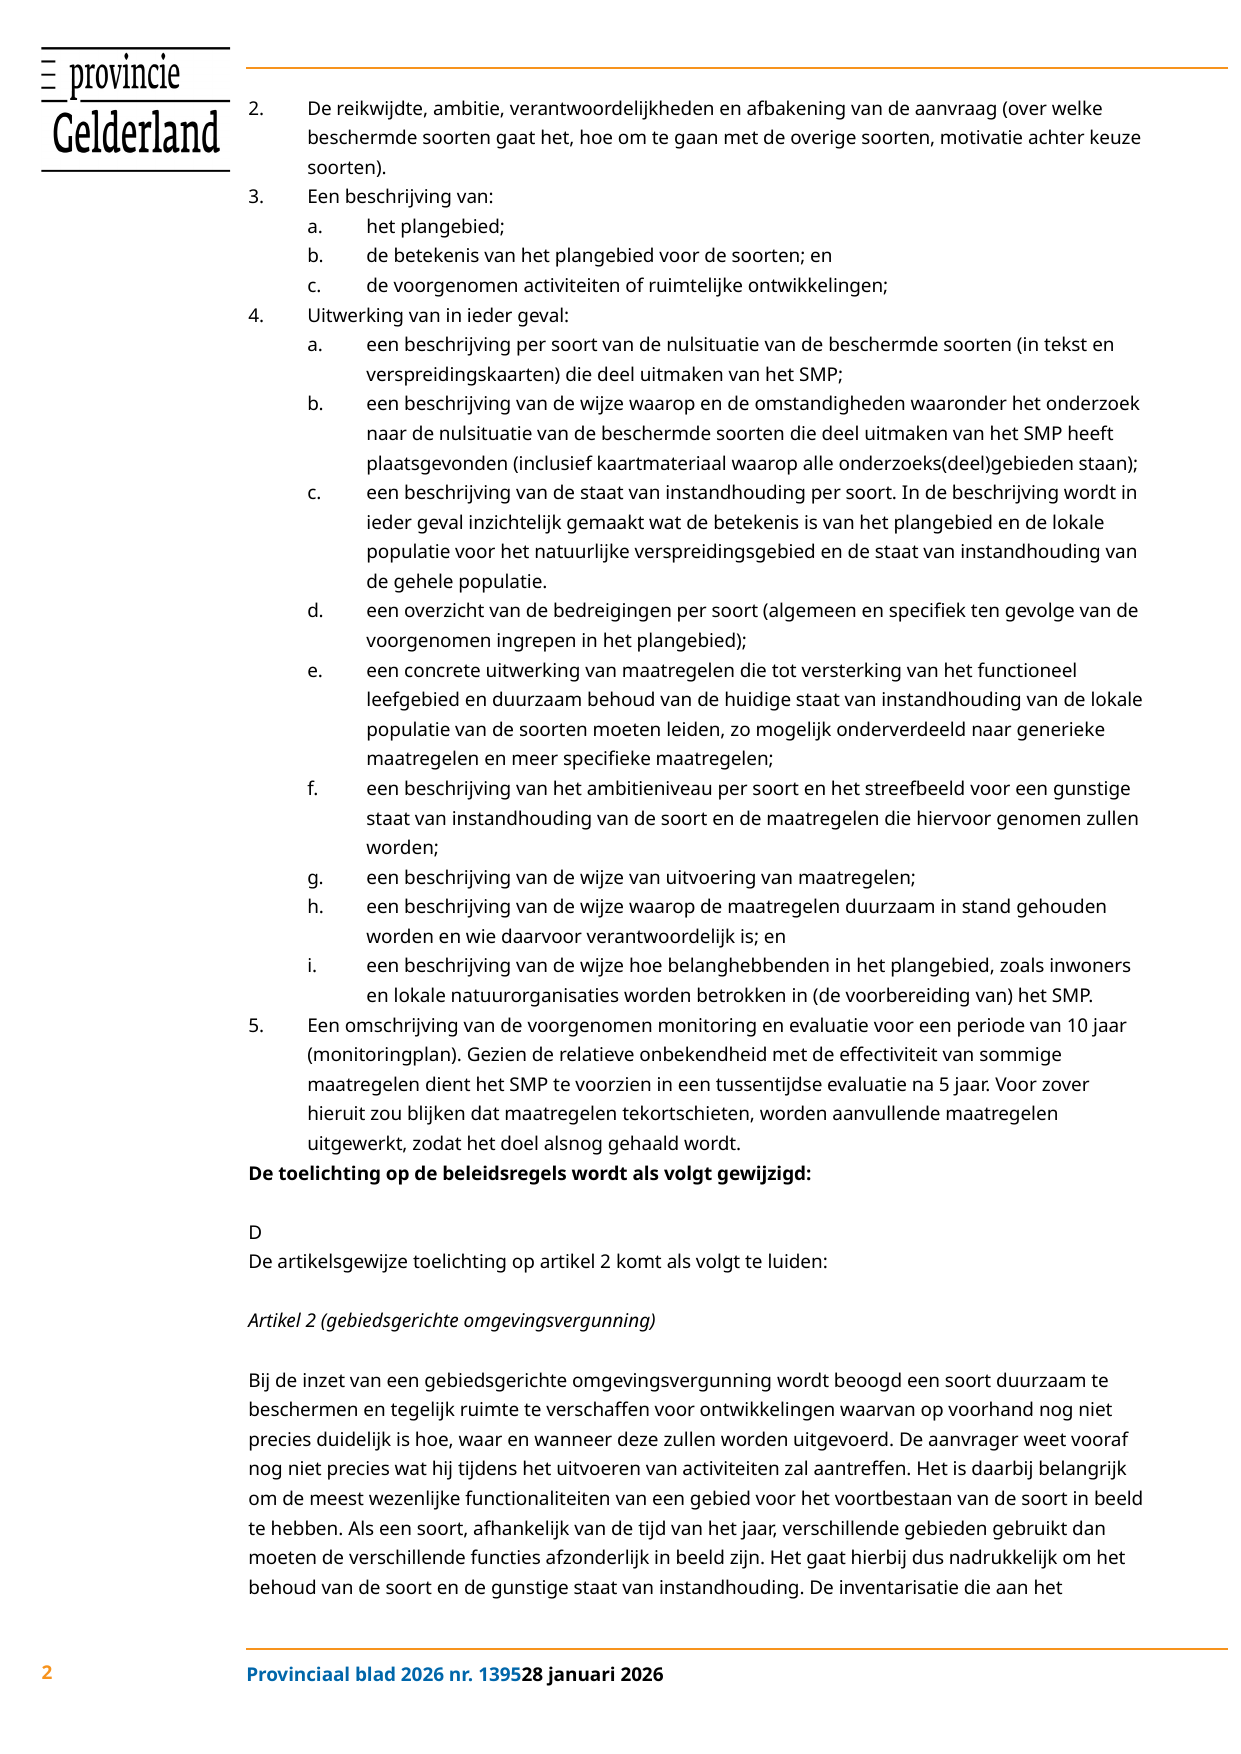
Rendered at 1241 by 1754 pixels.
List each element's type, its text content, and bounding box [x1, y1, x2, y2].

list de betekenis van het plangebied voor de soorten; en [307, 243, 1152, 268]
list het plangebied; [307, 213, 1152, 239]
list een overzicht van de bedreigingen per soort (algemeen en specifiek ten gevolge van de voorgenomen ingrepen in het plangebied); [307, 598, 1152, 653]
list Een omschrijving van de voorgenomen monitoring en evaluatie voor een periode van 10 jaar (monitoringplan). Gezien de relatieve onbekendheid met de effectiviteit van sommige maatregelen dient het SMP te voorzien in een tussentijdse evaluatie na 5 jaar. Voor zover hieruit zou blijken dat maatregelen tekortschieten, worden aanvullende maatregelen uitgewerkt, zodat het doel alsnog gehaald wordt. [248, 1012, 1152, 1156]
list de voorgenomen activiteiten of ruimtelijke ontwikkelingen; [307, 272, 1152, 298]
list een beschrijving van de staat van instandhouding per soort. In de beschrijving wordt in ieder geval inzichtelijk gemaakt wat de betekenis is van het plangebied en de lokale populatie voor het natuurlijke verspreidingsgebied en de staat van instandhouding van de gehele populatie. [307, 479, 1152, 594]
text Artikel 2 (gebiedsgerichte omgevingsvergunning) [248, 1308, 1152, 1333]
list een beschrijving van de wijze waarop en de omstandigheden waaronder het onderzoek naar de nulsituatie van de beschermde soorten die deel uitmaken van het SMP heeft plaatsgevonden (inclusief kaartmateriaal waarop alle onderzoeks(deel)gebieden staan); [307, 391, 1152, 476]
text De toelichting op de beleidsregels wordt als volgt gewijzigd: [248, 1160, 1152, 1186]
list een beschrijving per soort van de nulsituatie van de beschermde soorten (in tekst en verspreidingskaarten) die deel uitmaken van het SMP; [307, 331, 1152, 387]
list een beschrijving van de wijze van uitvoering van maatregelen; [307, 864, 1152, 890]
picture [41, 47, 231, 172]
list een beschrijving van de wijze waarop de maatregelen duurzaam in stand gehouden worden en wie daarvoor verantwoordelijk is; en [307, 893, 1152, 949]
list een concrete uitwerking van maatregelen die tot versterking van het functioneel leefgebied en duurzaam behoud van de huidige staat van instandhouding van de lokale populatie van de soorten moeten leiden, zo mogelijk onderverdeeld naar generieke maatregelen en meer specifieke maatregelen; [307, 657, 1152, 771]
list een beschrijving van de wijze hoe belanghebbenden in het plangebied, zoals inwoners en lokale natuurorganisaties worden betrokken in (de voorbereiding van) het SMP. [307, 953, 1152, 1008]
list Een beschrijving van: [248, 183, 1152, 209]
list Uitwerking van in ieder geval: [248, 302, 1152, 328]
list De reikwijdte, ambitie, verantwoordelijkheden en afbakening van de aanvraag (over welke beschermde soorten gaat het, hoe om te gaan met de overige soorten, motivatie achter keuze soorten). [248, 95, 1152, 180]
text D [248, 1219, 1152, 1245]
list een beschrijving van het ambitieniveau per soort en het streefbeeld voor een gunstige staat van instandhouding van de soort en de maatregelen die hiervoor genomen zullen worden; [307, 775, 1152, 860]
text Bij de inzet van een gebiedsgerichte omgevingsvergunning wordt beoogd een soort duurzaam te beschermen en tegelijk ruimte te verschaffen voor ontwikkelingen waarvan op voorhand nog niet precies duidelijk is hoe, waar en wanneer deze zullen worden uitgevoerd. De aanvrager weet vooraf nog niet precies wat hij tijdens het uitvoeren van activiteiten zal aantreffen. Het is daarbij belangrijk om de meest wezenlijke functionaliteiten van een gebied voor het voortbestaan van de soort in beeld te hebben. Als een soort, afhankelijk van de tijd van het jaar, verschillende gebieden gebruikt dan moeten de verschillende functies afzonderlijk in beeld zijn. Het gaat hierbij dus nadrukkelijk om het behoud van de soort en de gunstige staat van instandhouding. De inventarisatie die aan het [248, 1367, 1152, 1600]
text De artikelsgewijze toelichting op artikel 2 komt als volgt te luiden: [248, 1248, 1152, 1274]
